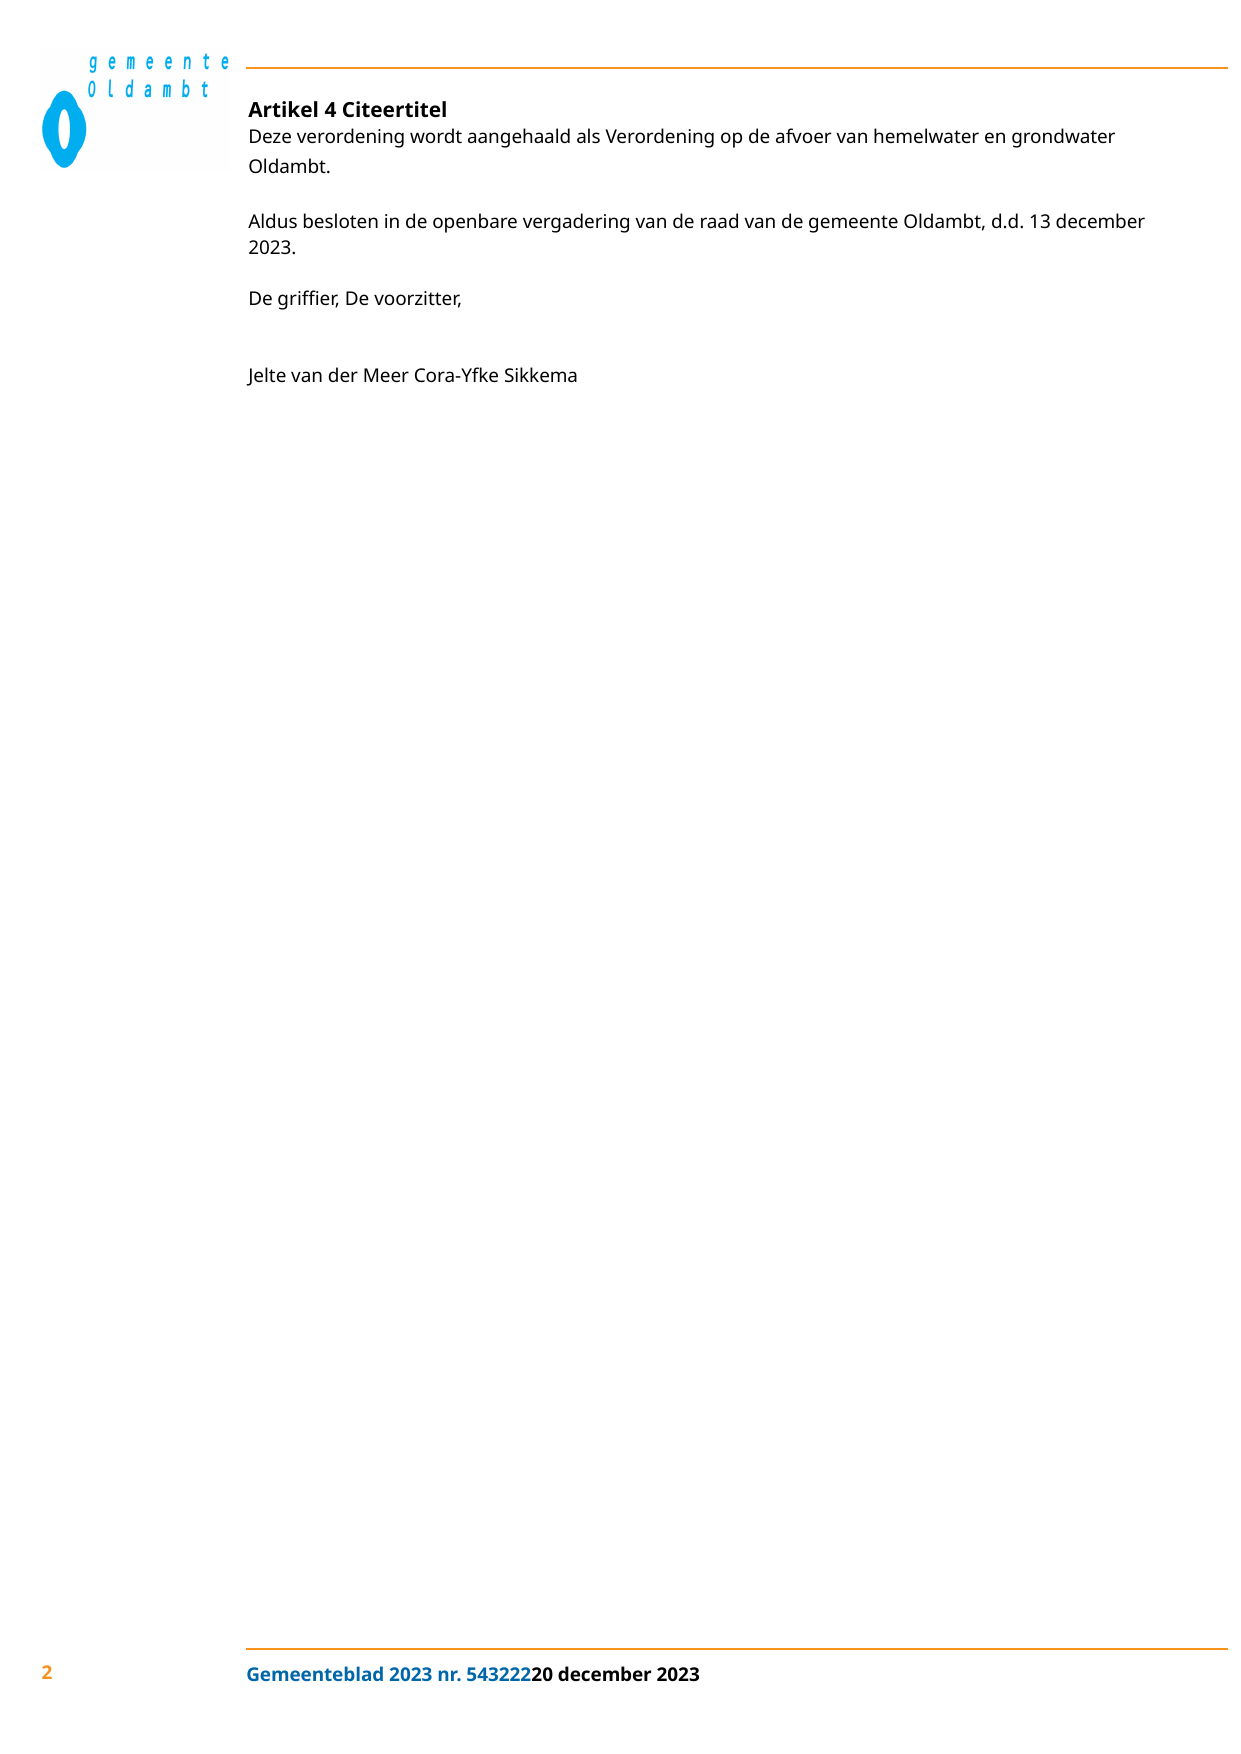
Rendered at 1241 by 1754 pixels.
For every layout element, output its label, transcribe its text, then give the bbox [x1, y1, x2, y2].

text Jelte van der Meer Cora-Yfke Sikkema [248, 362, 1152, 388]
text Artikel 4 Citeertitel [248, 95, 1152, 123]
picture [41, 47, 231, 172]
text Aldus besloten in de openbare vergadering van de raad van de gemeente Oldambt, d.d. 13 december 2023. [248, 208, 1152, 259]
text De griffier, De voorzitter, [248, 285, 1152, 311]
text Deze verordening wordt aangehaald als Verordening op de afvoer van hemelwater en grondwater Oldambt. [248, 123, 1152, 178]
